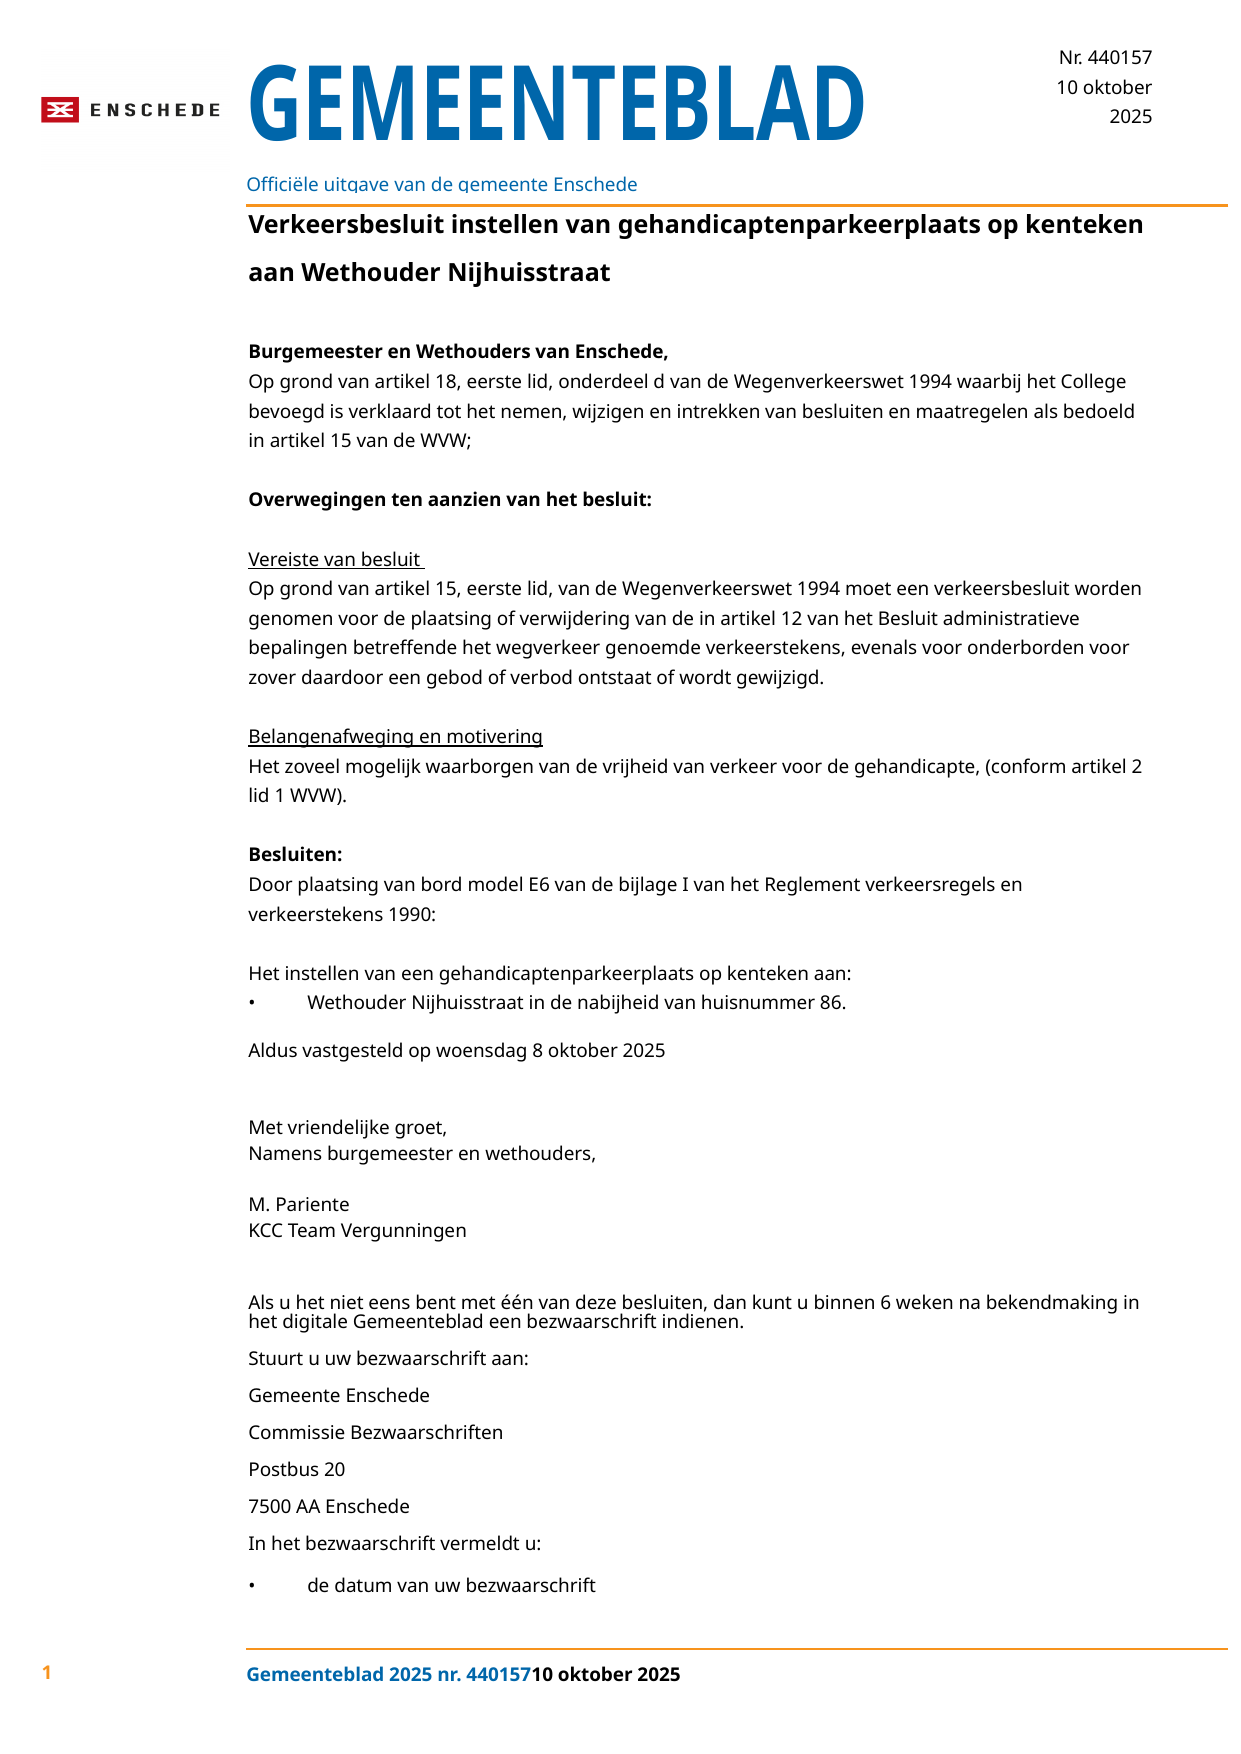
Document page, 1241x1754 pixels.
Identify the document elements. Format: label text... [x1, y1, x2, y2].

list Wethouder Nijhuisstraat in de nabijheid van huisnummer 86. [248, 989, 1152, 1015]
text Op grond van artikel 15, eerste lid, van de Wegenverkeerswet 1994 moet een verkeersbesluit worden genomen voor de plaatsing of verwijdering van de in artikel 12 van het Besluit administratieve bepalingen betreffende het wegverkeer genoemde verkeerstekens, evenals voor onderborden voor zover daardoor een gebod of verbod ontstaat of wordt gewijzigd. [248, 575, 1152, 690]
text M. Pariente [248, 1192, 1152, 1217]
text Gemeente Enschede [248, 1387, 1152, 1406]
text Stuurt u uw bezwaarschrift aan: [248, 1350, 1152, 1369]
text Het instellen van een gehandicaptenparkeerplaats op kenteken aan: [248, 960, 1152, 986]
text In het bezwaarschrift vermeldt u: [248, 1535, 1152, 1554]
text Overwegingen ten aanzien van het besluit: [248, 487, 1152, 512]
text Besluiten: [248, 842, 1152, 867]
text Met vriendelijke groet, [248, 1114, 1152, 1140]
text Namens burgemeester en wethouders, [248, 1140, 1152, 1166]
text Het zoveel mogelijk waarborgen van de vrijheid van verkeer voor de gehandicapte, (conform artikel 2 lid 1 WVW). [248, 753, 1152, 808]
text Als u het niet eens bent met één van deze besluiten, dan kunt u binnen 6 weken na bekendmaking in het digitale Gemeenteblad een bezwaarschrift indienen. [248, 1294, 1152, 1332]
text Op grond van artikel 18, eerste lid, onderdeel d van de Wegenverkeerswet 1994 waarbij het College bevoegd is verklaard tot het nemen, wijzigen en intrekken van besluiten en maatregelen als bedoeld in artikel 15 van de WVW; [248, 368, 1152, 453]
text Belangenafweging en motivering [248, 723, 1152, 749]
text KCC Team Vergunningen [248, 1217, 1152, 1243]
text Burgemeester en Wethouders van Enschede, [248, 339, 1152, 364]
text Door plaatsing van bord model E6 van de bijlage I van het Reglement verkeersregels en verkeerstekens 1990: [248, 871, 1152, 926]
text Vereiste van besluit [248, 546, 1152, 571]
text 7500 AA Enschede [248, 1498, 1152, 1517]
text Commissie Bezwaarschriften [248, 1424, 1152, 1443]
text Postbus 20 [248, 1461, 1152, 1480]
text Verkeersbesluit instellen van gehandicaptenparkeerplaats op kenteken aan Wethouder Nijhuisstraat [248, 207, 1152, 288]
list de datum van uw bezwaarschrift [248, 1572, 1152, 1598]
picture [41, 47, 231, 172]
text Aldus vastgesteld op woensdag 8 oktober 2025 [248, 1037, 1152, 1063]
